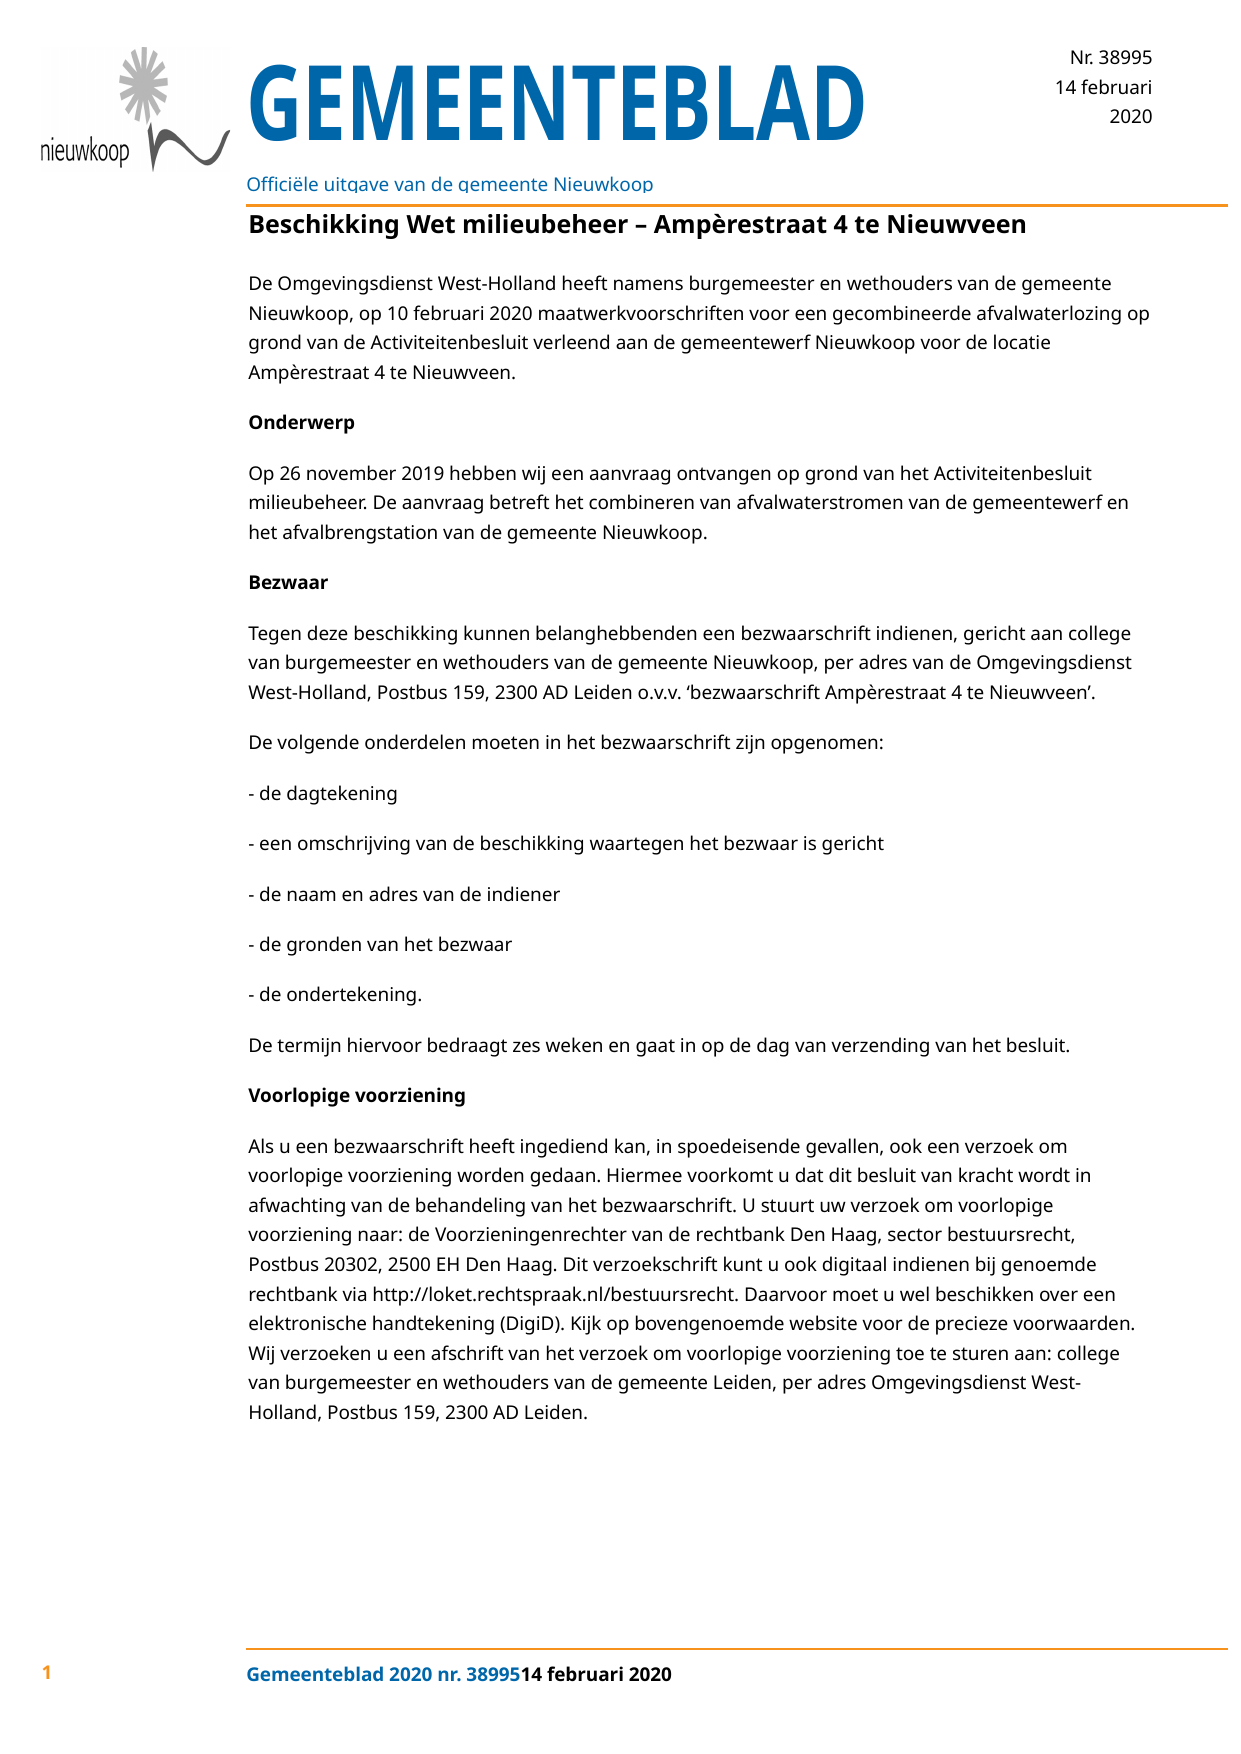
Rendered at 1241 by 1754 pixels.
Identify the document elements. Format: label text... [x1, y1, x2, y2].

text ‐ een omschrijving van de beschikking waartegen het bezwaar is gericht [248, 830, 1152, 856]
text ‐ de gronden van het bezwaar [248, 931, 1152, 957]
text Voorlopige voorziening [248, 1082, 1152, 1108]
text Tegen deze beschikking kunnen belanghebbenden een bezwaarschrift indienen, gericht aan college van burgemeester en wethouders van de gemeente Nieuwkoop, per adres van de Omgevingsdienst West‐Holland, Postbus 159, 2300 AD Leiden o.v.v. ‘bezwaarschrift Ampèrestraat 4 te Nieuwveen’. [248, 620, 1152, 705]
text Onderwerp [248, 409, 1152, 435]
text ‐ de naam en adres van de indiener [248, 881, 1152, 906]
text De Omgevingsdienst West‐Holland heeft namens burgemeester en wethouders van de gemeente Nieuwkoop, op 10 februari 2020 maatwerkvoorschriften voor een gecombineerde afvalwaterlozing op grond van de Activiteitenbesluit verleend aan de gemeentewerf Nieuwkoop voor de locatie Ampèrestraat 4 te Nieuwveen. [248, 270, 1152, 385]
text Beschikking Wet milieubeheer – Ampèrestraat 4 te Nieuwveen [248, 207, 1152, 241]
text ‐ de ondertekening. [248, 982, 1152, 1007]
text Bezwaar [248, 569, 1152, 595]
text De volgende onderdelen moeten in het bezwaarschrift zijn opgenomen: [248, 729, 1152, 755]
text Als u een bezwaarschrift heeft ingediend kan, in spoedeisende gevallen, ook een verzoek om voorlopige voorziening worden gedaan. Hiermee voorkomt u dat dit besluit van kracht wordt in afwachting van de behandeling van het bezwaarschrift. U stuurt uw verzoek om voorlopige voorziening naar: de Voorzieningenrechter van de rechtbank Den Haag, sector bestuursrecht, Postbus 20302, 2500 EH Den Haag. Dit verzoekschrift kunt u ook digitaal indienen bij genoemde rechtbank via http://loket.rechtspraak.nl/bestuursrecht. Daarvoor moet u wel beschikken over een elektronische handtekening (DigiD). Kijk op bovengenoemde website voor de precieze voorwaarden. Wij verzoeken u een afschrift van het verzoek om voorlopige voorziening toe te sturen aan: college van burgemeester en wethouders van de gemeente Leiden, per adres Omgevingsdienst West‐Holland, Postbus 159, 2300 AD Leiden. [248, 1133, 1152, 1425]
picture [41, 47, 231, 172]
text De termijn hiervoor bedraagt zes weken en gaat in op de dag van verzending van het besluit. [248, 1032, 1152, 1058]
text ‐ de dagtekening [248, 780, 1152, 806]
text Op 26 november 2019 hebben wij een aanvraag ontvangen op grond van het Activiteitenbesluit milieubeheer. De aanvraag betreft het combineren van afvalwaterstromen van de gemeentewerf en het afvalbrengstation van de gemeente Nieuwkoop. [248, 460, 1152, 545]
